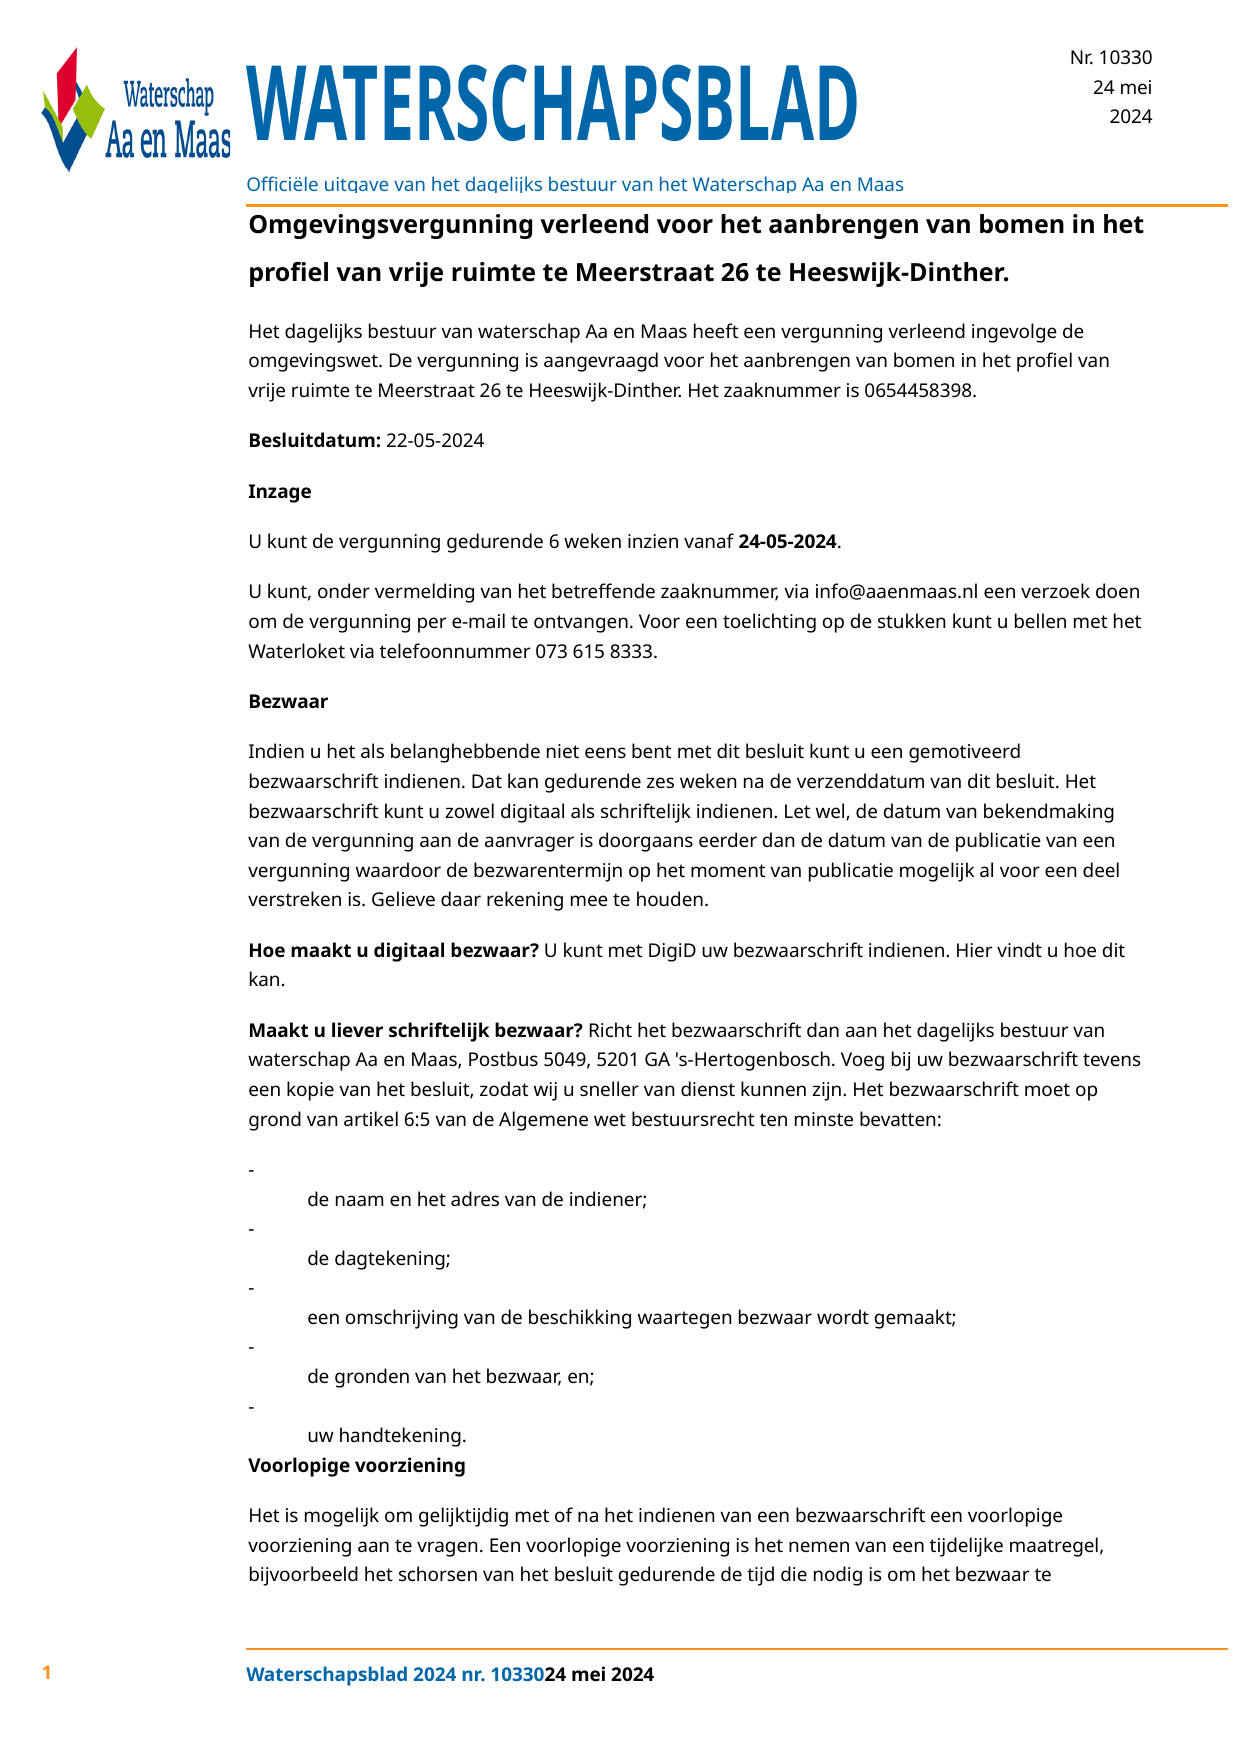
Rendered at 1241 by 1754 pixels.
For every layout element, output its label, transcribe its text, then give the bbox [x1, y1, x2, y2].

text Maakt u liever schriftelijk bezwaar? Richt het bezwaarschrift dan aan het dagelijks bestuur van waterschap Aa en Maas, Postbus 5049, 5201 GA 's-Hertogenbosch. Voeg bij uw bezwaarschrift tevens een kopie van het besluit, zodat wij u sneller van dienst kunnen zijn. Het bezwaarschrift moet op grond van artikel 6:5 van de Algemene wet bestuursrecht ten minste bevatten: [248, 1017, 1152, 1132]
text Omgevingsvergunning verleend voor het aanbrengen van bomen in het profiel van vrije ruimte te Meerstraat 26 te Heeswijk-Dinther. [248, 207, 1152, 288]
text Voorlopige voorziening [248, 1452, 1152, 1478]
list de naam en het adres van de indiener; [248, 1186, 1152, 1212]
text Bezwaar [248, 688, 1152, 714]
list de gronden van het bezwaar, en; [248, 1363, 1152, 1389]
text Het is mogelijk om gelijktijdig met of na het indienen van een bezwaarschrift een voorlopige voorziening aan te vragen. Een voorlopige voorziening is het nemen van een tijdelijke maatregel, bijvoorbeeld het schorsen van het besluit gedurende de tijd die nodig is om het bezwaar te [248, 1502, 1152, 1587]
text Hoe maakt u digitaal bezwaar? U kunt met DigiD uw bezwaarschrift indienen. Hier vindt u hoe dit kan. [248, 937, 1152, 992]
text Besluitdatum: 22-05-2024 [248, 427, 1152, 453]
picture [41, 47, 231, 172]
text U kunt de vergunning gedurende 6 weken inzien vanaf 24-05-2024. [248, 528, 1152, 554]
text Het dagelijks bestuur van waterschap Aa en Maas heeft een vergunning verleend ingevolge de omgevingswet. De vergunning is aangevraagd voor het aanbrengen van bomen in het profiel van vrije ruimte te Meerstraat 26 te Heeswijk-Dinther. Het zaaknummer is 0654458398. [248, 318, 1152, 403]
list uw handtekening. [248, 1422, 1152, 1448]
text U kunt, onder vermelding van het betreffende zaaknummer, via info@aaenmaas.nl een verzoek doen om de vergunning per e-mail te ontvangen. Voor een toelichting op de stukken kunt u bellen met het Waterloket via telefoonnummer 073 615 8333. [248, 579, 1152, 664]
list een omschrijving van de beschikking waartegen bezwaar wordt gemaakt; [248, 1304, 1152, 1330]
text Indien u het als belanghebbende niet eens bent met dit besluit kunt u een gemotiveerd bezwaarschrift indienen. Dat kan gedurende zes weken na de verzenddatum van dit besluit. Het bezwaarschrift kunt u zowel digitaal als schriftelijk indienen. Let wel, de datum van bekendmaking van de vergunning aan de aanvrager is doorgaans eerder dan de datum van de publicatie van een vergunning waardoor de bezwarentermijn op het moment van publicatie mogelijk al voor een deel verstreken is. Gelieve daar rekening mee te houden. [248, 739, 1152, 912]
text Inzage [248, 478, 1152, 504]
list de dagtekening; [248, 1245, 1152, 1271]
